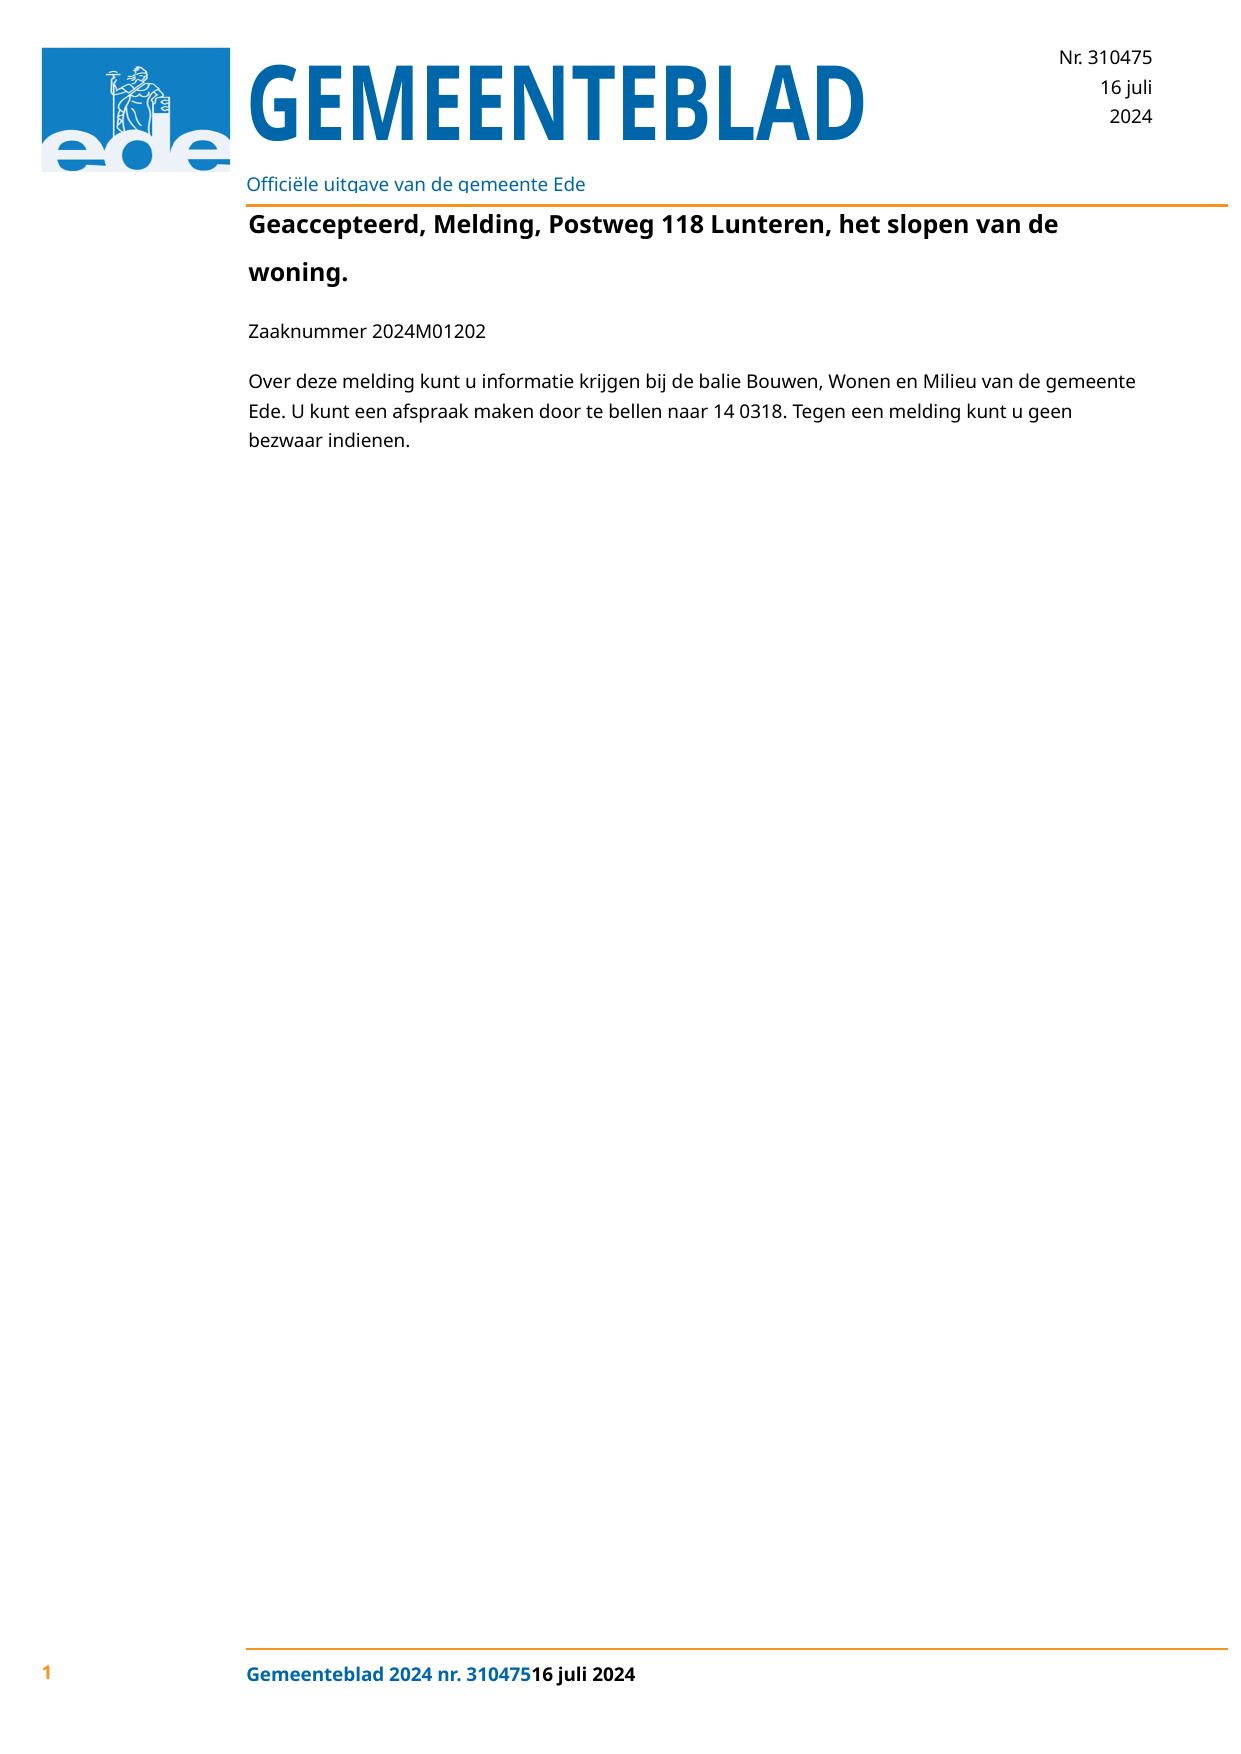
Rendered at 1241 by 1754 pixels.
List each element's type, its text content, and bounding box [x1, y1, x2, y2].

picture [41, 47, 231, 172]
text Over deze melding kunt u informatie krijgen bij de balie Bouwen, Wonen en Milieu van de gemeente Ede. U kunt een afspraak maken door te bellen naar 14 0318. Tegen een melding kunt u geen bezwaar indienen. [248, 368, 1152, 453]
text Zaaknummer 2024M01202 [248, 318, 1152, 344]
text Geaccepteerd, Melding, Postweg 118 Lunteren, het slopen van de woning. [248, 207, 1152, 288]
